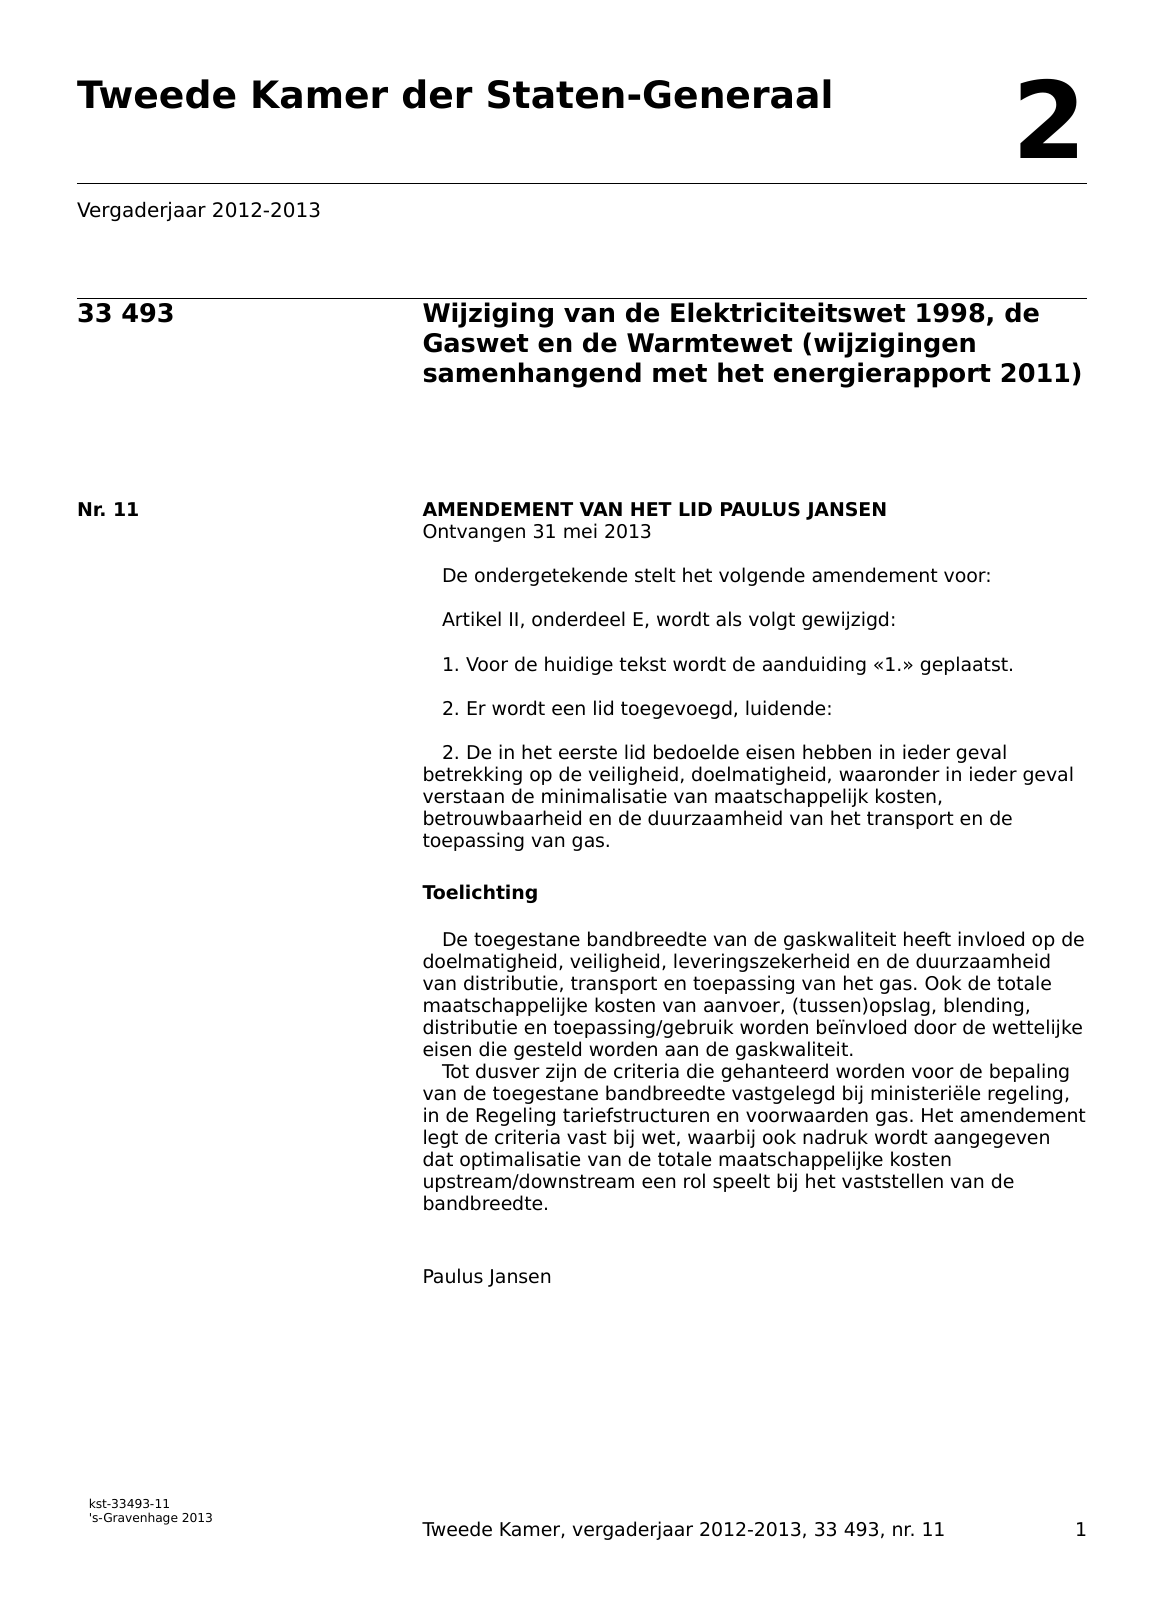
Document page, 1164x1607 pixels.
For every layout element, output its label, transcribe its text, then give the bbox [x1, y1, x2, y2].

text De ondergetekende stelt het volgende amendement voor: [422, 565, 1087, 587]
text Paulus Jansen [422, 1244, 1087, 1288]
subtitle Nr. 11 AMENDEMENT VAN HET LID PAULUS JANSEN [77, 499, 1087, 521]
text kst-33493-11 [88, 1497, 323, 1511]
text Tot dusver zijn de criteria die gehanteerd worden voor de bepaling van de toegestane bandbreedte vastgelegd bij ministeriële regeling, in de Regeling tariefstructuren en voorwaarden gas. Het amendement legt de criteria vast bij wet, waarbij ook nadruk wordt aangegeven dat optimalisatie van de totale maatschappelijke kosten upstream/downstream een rol speelt bij het vaststellen van de bandbreedte. [422, 1061, 1087, 1214]
table_cell Vergaderjaar 2012-2013 [77, 184, 1087, 298]
text 2. Er wordt een lid toegevoegd, luidende: [422, 698, 1087, 720]
text 's-Gravenhage 2013 [88, 1511, 323, 1525]
text Artikel II, onderdeel E, wordt als volgt gewijzigd: [422, 609, 1087, 631]
text 2. De in het eerste lid bedoelde eisen hebben in ieder geval betrekking op de veiligheid, doelmatigheid, waaronder in ieder geval verstaan de minimalisatie van maatschappelijk kosten, betrouwbaarheid en de duurzaamheid van het transport en de toepassing van gas. [422, 742, 1087, 852]
table_header 2 [886, 59, 1087, 183]
subtitle 33 493 Wijziging van de Elektriciteitswet 1998, de Gaswet en de Warmtewet (wijzigingen samenhangend met het energierapport 2011) [77, 299, 1087, 388]
table_header Tweede Kamer der Staten-Generaal [77, 59, 886, 183]
text De toegestane bandbreedte van de gaskwaliteit heeft invloed op de doelmatigheid, veiligheid, leveringszekerheid en de duurzaamheid van distributie, transport en toepassing van het gas. Ook de totale maatschappelijke kosten van aanvoer, (tussen)opslag, blending, distributie en toepassing/gebruik worden beïnvloed door de wettelijke eisen die gesteld worden aan de gaskwaliteit. [422, 929, 1087, 1061]
text Ontvangen 31 mei 2013 [422, 521, 1087, 543]
subtitle Toelichting [422, 882, 1087, 904]
text 1. Voor de huidige tekst wordt de aanduiding «1.» geplaatst. [422, 653, 1087, 676]
